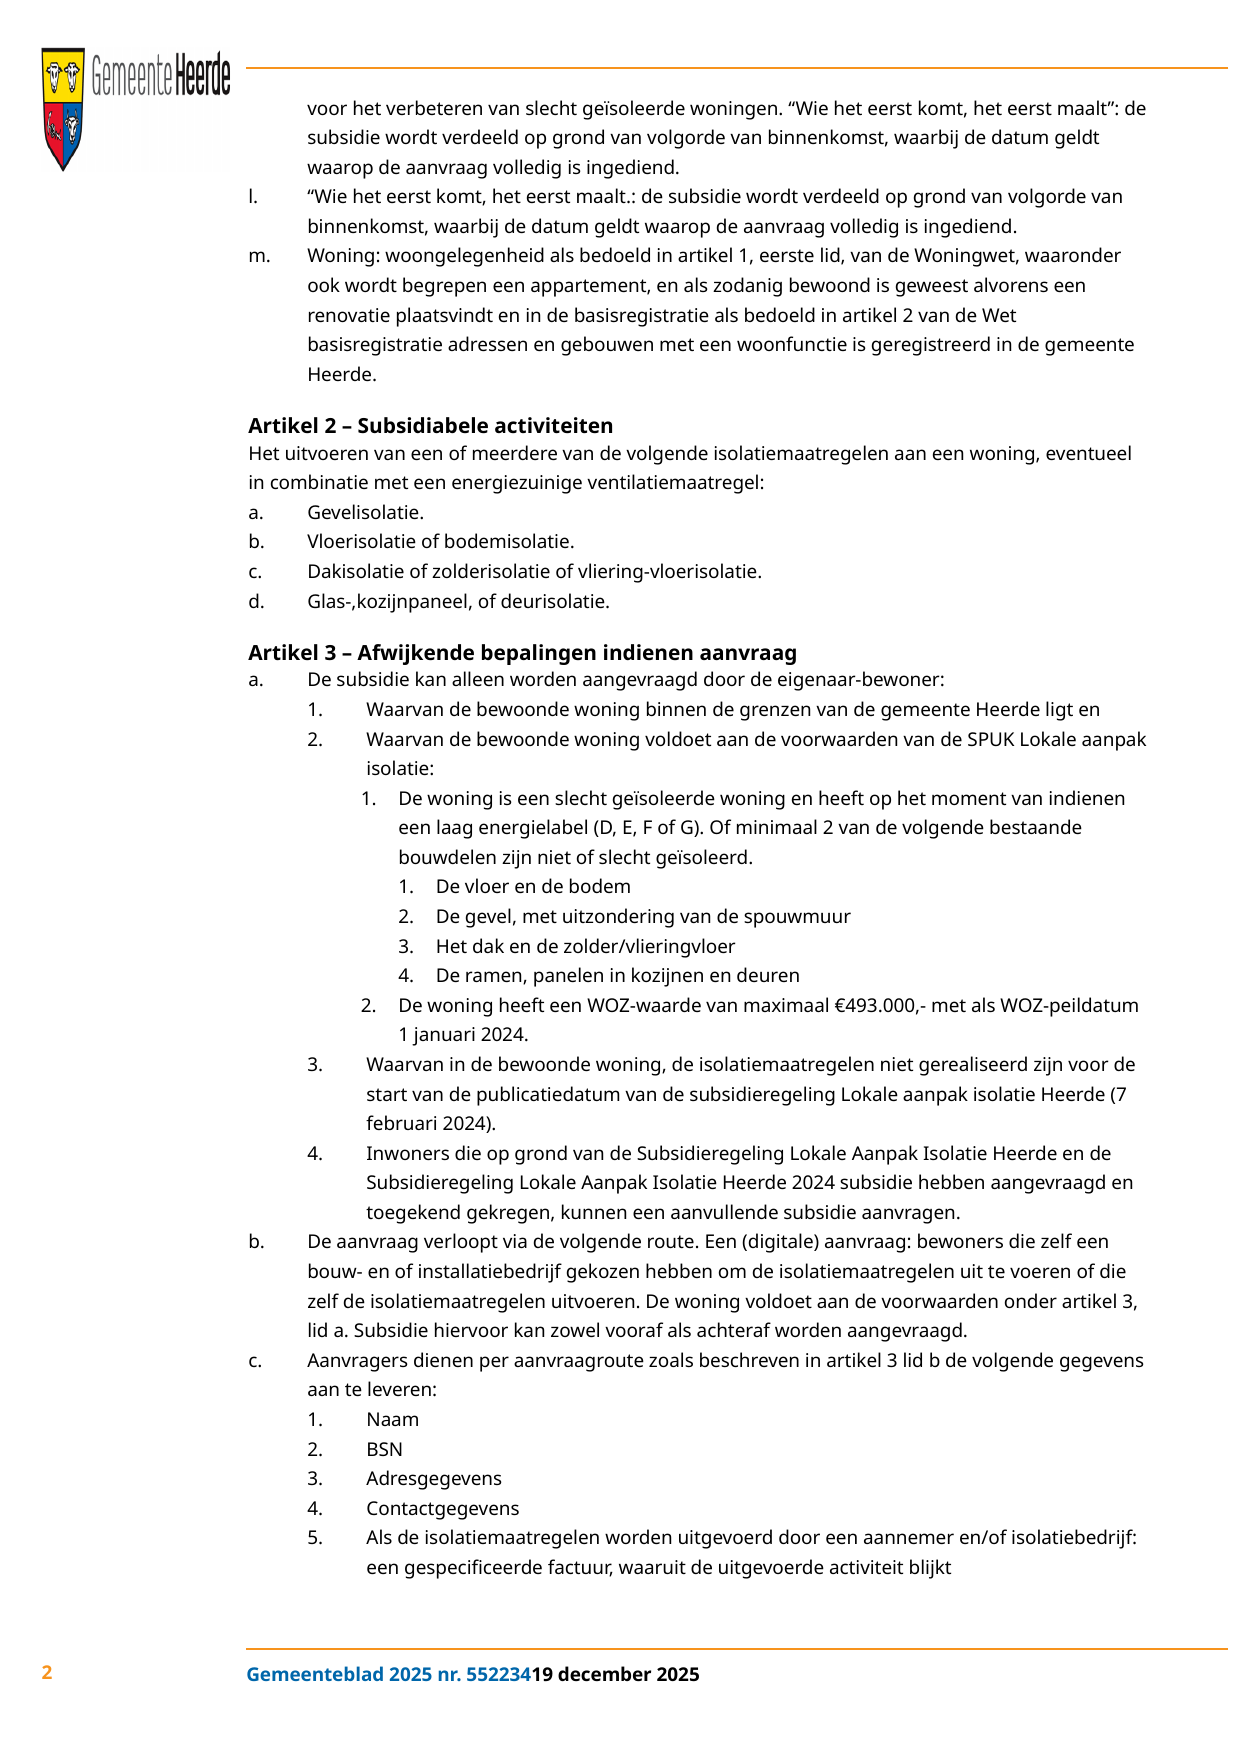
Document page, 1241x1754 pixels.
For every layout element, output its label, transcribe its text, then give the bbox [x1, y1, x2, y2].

list De vloer en de bodem [398, 874, 1152, 899]
text Artikel 2 – Subsidiabele activiteiten [248, 411, 1152, 440]
list Woning: woongelegenheid als bedoeld in artikel 1, eerste lid, van de Woningwet, waaronder ook wordt begrepen een appartement, en als zodanig bewoond is geweest alvorens een renovatie plaatsvindt en in de basisregistratie als bedoeld in artikel 2 van de Wet basisregistratie adressen en gebouwen met een woonfunctie is geregistreerd in de gemeente Heerde. [248, 243, 1152, 387]
list Waarvan de bewoonde woning voldoet aan de voorwaarden van de SPUK Lokale aanpak isolatie: [307, 726, 1152, 781]
list Naam [307, 1406, 1152, 1432]
list voor het verbeteren van slecht geïsoleerde woningen. “Wie het eerst komt, het eerst maalt”: de subsidie wordt verdeeld op grond van volgorde van binnenkomst, waarbij de datum geldt waarop de aanvraag volledig is ingediend. [248, 95, 1152, 180]
list BSN [307, 1436, 1152, 1462]
list Waarvan in de bewoonde woning, de isolatiemaatregelen niet gerealiseerd zijn voor de start van de publicatiedatum van de subsidieregeling Lokale aanpak isolatie Heerde (7 februari 2024). [307, 1051, 1152, 1136]
list De gevel, met uitzondering van de spouwmuur [398, 903, 1152, 929]
list Aanvragers dienen per aanvraagroute zoals beschreven in artikel 3 lid b de volgende gegevens aan te leveren: [248, 1347, 1152, 1402]
list Inwoners die op grond van de Subsidieregeling Lokale Aanpak Isolatie Heerde en de Subsidieregeling Lokale Aanpak Isolatie Heerde 2024 subsidie hebben aangevraagd en toegekend gekregen, kunnen een aanvullende subsidie aanvragen. [307, 1140, 1152, 1225]
list Contactgegevens [307, 1495, 1152, 1521]
list De aanvraag verloopt via de volgende route. Een (digitale) aanvraag: bewoners die zelf een bouw- en of installatiebedrijf gekozen hebben om de isolatiemaatregelen uit te voeren of die zelf de isolatiemaatregelen uitvoeren. De woning voldoet aan de voorwaarden onder artikel 3, lid a. Subsidie hiervoor kan zowel vooraf als achteraf worden aangevraagd. [248, 1229, 1152, 1343]
list De subsidie kan alleen worden aangevraagd door de eigenaar-bewoner: [248, 667, 1152, 692]
list Adresgegevens [307, 1465, 1152, 1491]
text Het uitvoeren van een of meerdere van de volgende isolatiemaatregelen aan een woning, eventueel in combinatie met een energiezuinige ventilatiemaatregel: [248, 440, 1152, 495]
list Gevelisolatie. [248, 499, 1152, 525]
list “Wie het eerst komt, het eerst maalt.: de subsidie wordt verdeeld op grond van volgorde van binnenkomst, waarbij de datum geldt waarop de aanvraag volledig is ingediend. [248, 183, 1152, 239]
text Artikel 3 – Afwijkende bepalingen indienen aanvraag [248, 638, 1152, 667]
list Het dak en de zolder/vlieringvloer [398, 933, 1152, 959]
list Als de isolatiemaatregelen worden uitgevoerd door een aannemer en/of isolatiebedrijf: een gespecificeerde factuur, waaruit de uitgevoerde activiteit blijkt [307, 1524, 1152, 1580]
picture [41, 47, 231, 172]
list De woning heeft een WOZ-waarde van maximaal €493.000,- met als WOZ-peildatum 1 januari 2024. [361, 992, 1152, 1047]
list Waarvan de bewoonde woning binnen de grenzen van de gemeente Heerde ligt en [307, 696, 1152, 722]
list De woning is een slecht geïsoleerde woning en heeft op het moment van indienen een laag energielabel (D, E, F of G). Of minimaal 2 van de volgende bestaande bouwdelen zijn niet of slecht geïsoleerd. [361, 785, 1152, 870]
list De ramen, panelen in kozijnen en deuren [398, 962, 1152, 988]
list Vloerisolatie of bodemisolatie. [248, 529, 1152, 554]
list Dakisolatie of zolderisolatie of vliering-vloerisolatie. [248, 558, 1152, 584]
list Glas-,kozijnpaneel, of deurisolatie. [248, 588, 1152, 613]
